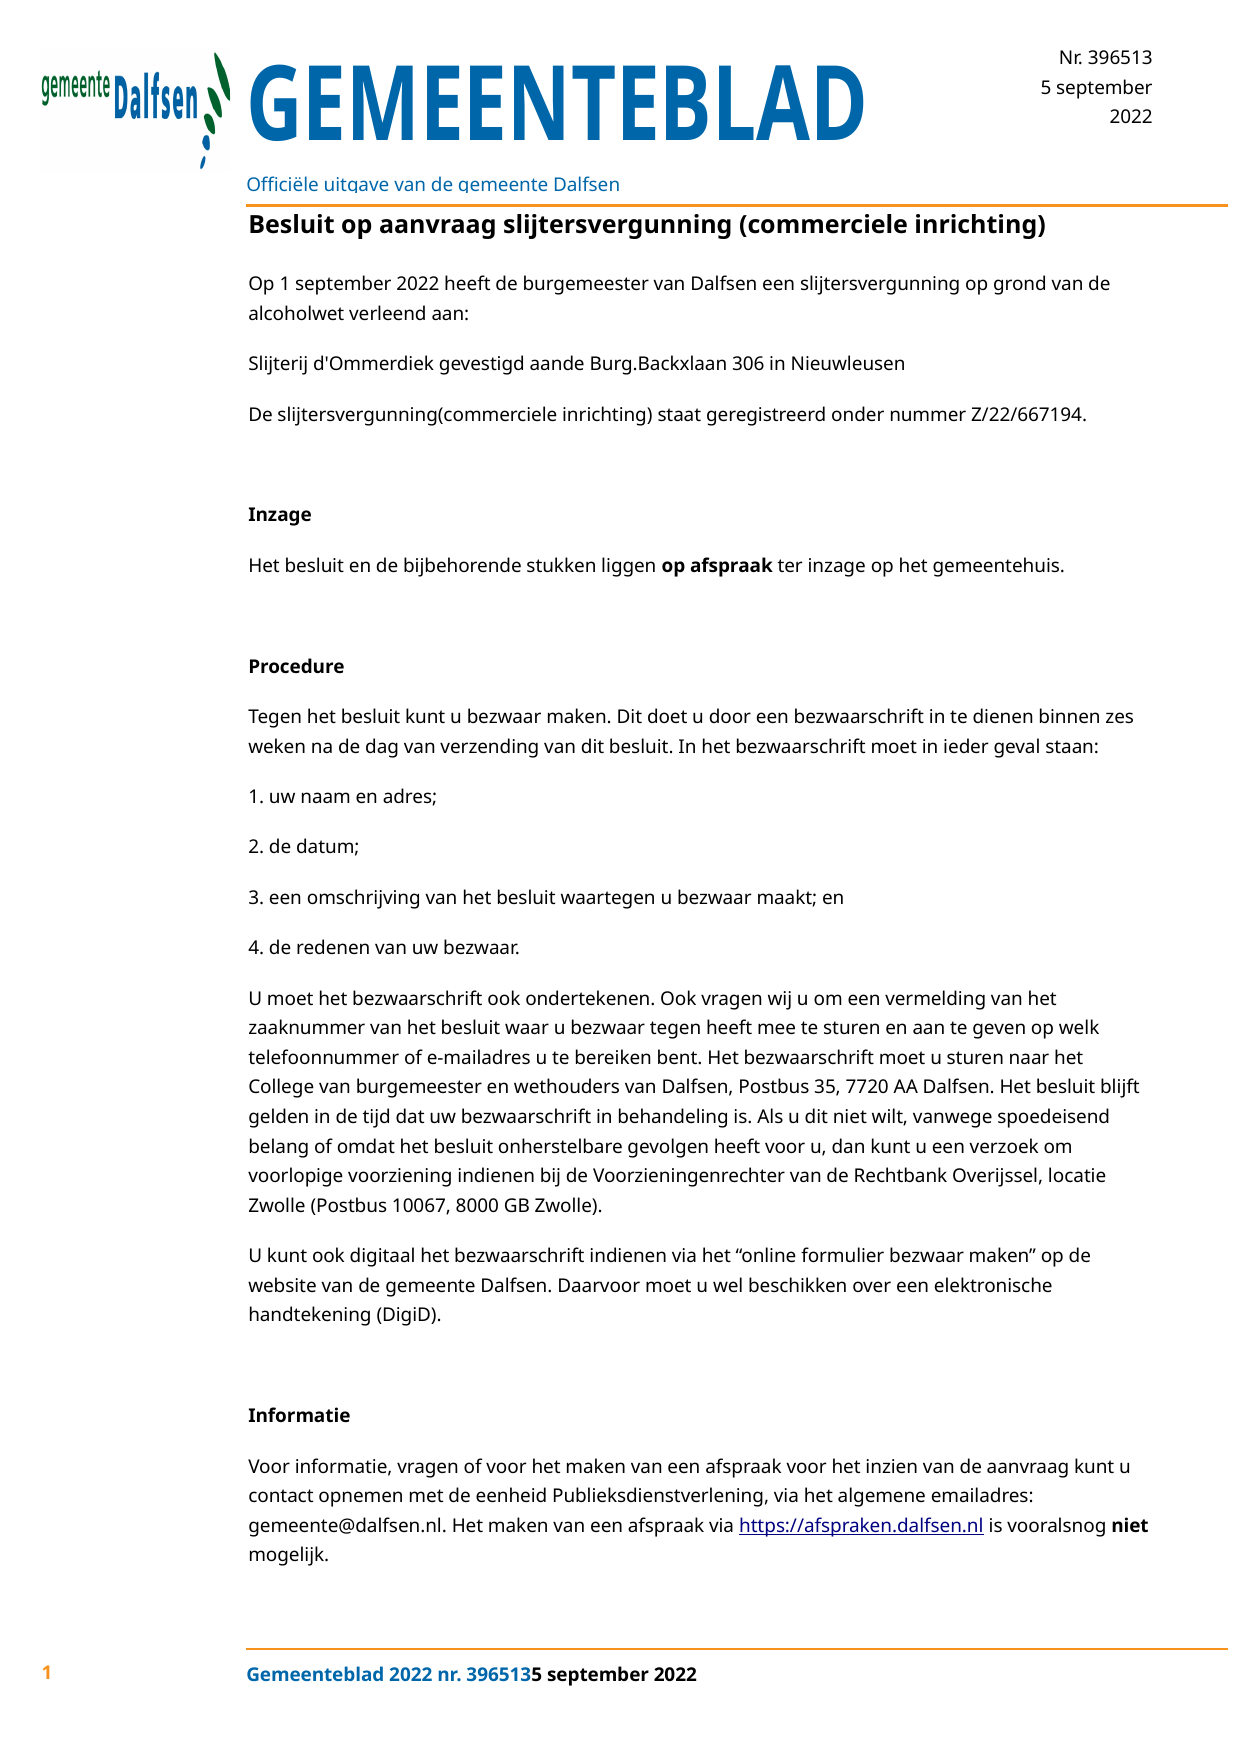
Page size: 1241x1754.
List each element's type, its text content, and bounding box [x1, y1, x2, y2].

text Procedure [248, 653, 1152, 678]
text U kunt ook digitaal het bezwaarschrift indienen via het “online formulier bezwaar maken” op de website van de gemeente Dalfsen. Daarvoor moet u wel beschikken over een elektronische handtekening (DigiD). [248, 1242, 1152, 1327]
text Besluit op aanvraag slijtersvergunning (commerciele inrichting) [248, 207, 1152, 241]
text 3. een omschrijving van het besluit waartegen u bezwaar maakt; en [248, 884, 1152, 910]
text Informatie [248, 1402, 1152, 1428]
text Op 1 september 2022 heeft de burgemeester van Dalfsen een slijtersvergunning op grond van de alcoholwet verleend aan: [248, 270, 1152, 326]
text 1. uw naam en adres; [248, 783, 1152, 809]
text Tegen het besluit kunt u bezwaar maken. Dit doet u door een bezwaarschrift in te dienen binnen zes weken na de dag van verzending van dit besluit. In het bezwaarschrift moet in ieder geval staan: [248, 703, 1152, 758]
text 4. de redenen van uw bezwaar. [248, 934, 1152, 960]
text 2. de datum; [248, 834, 1152, 859]
text De slijtersvergunning(commerciele inrichting) staat geregistreerd onder nummer Z/22/667194. [248, 401, 1152, 426]
picture [41, 47, 231, 172]
text Voor informatie, vragen of voor het maken van een afspraak voor het inzien van de aanvraag kunt u contact opnemen met de eenheid Publieksdienstverlening, via het algemene emailadres: gemeente@dalfsen.nl. Het maken van een afspraak via https://afspraken.dalfsen.nl is vooralsnog niet mogelijk. [248, 1453, 1152, 1567]
text Slijterij d'Ommerdiek gevestigd aande Burg.Backxlaan 306 in Nieuwleusen [248, 350, 1152, 376]
text Het besluit en de bijbehorende stukken liggen op afspraak ter inzage op het gemeentehuis. [248, 552, 1152, 578]
text Inzage [248, 502, 1152, 527]
text U moet het bezwaarschrift ook ondertekenen. Ook vragen wij u om een vermelding van het zaaknummer van het besluit waar u bezwaar tegen heeft mee te sturen en aan te geven op welk telefoonnummer of e-mailadres u te bereiken bent. Het bezwaarschrift moet u sturen naar het College van burgemeester en wethouders van Dalfsen, Postbus 35, 7720 AA Dalfsen. Het besluit blijft gelden in de tijd dat uw bezwaarschrift in behandeling is. Als u dit niet wilt, vanwege spoedeisend belang of omdat het besluit onherstelbare gevolgen heeft voor u, dan kunt u een verzoek om voorlopige voorziening indienen bij de Voorzieningenrechter van de Rechtbank Overijssel, locatie Zwolle (Postbus 10067, 8000 GB Zwolle). [248, 985, 1152, 1218]
